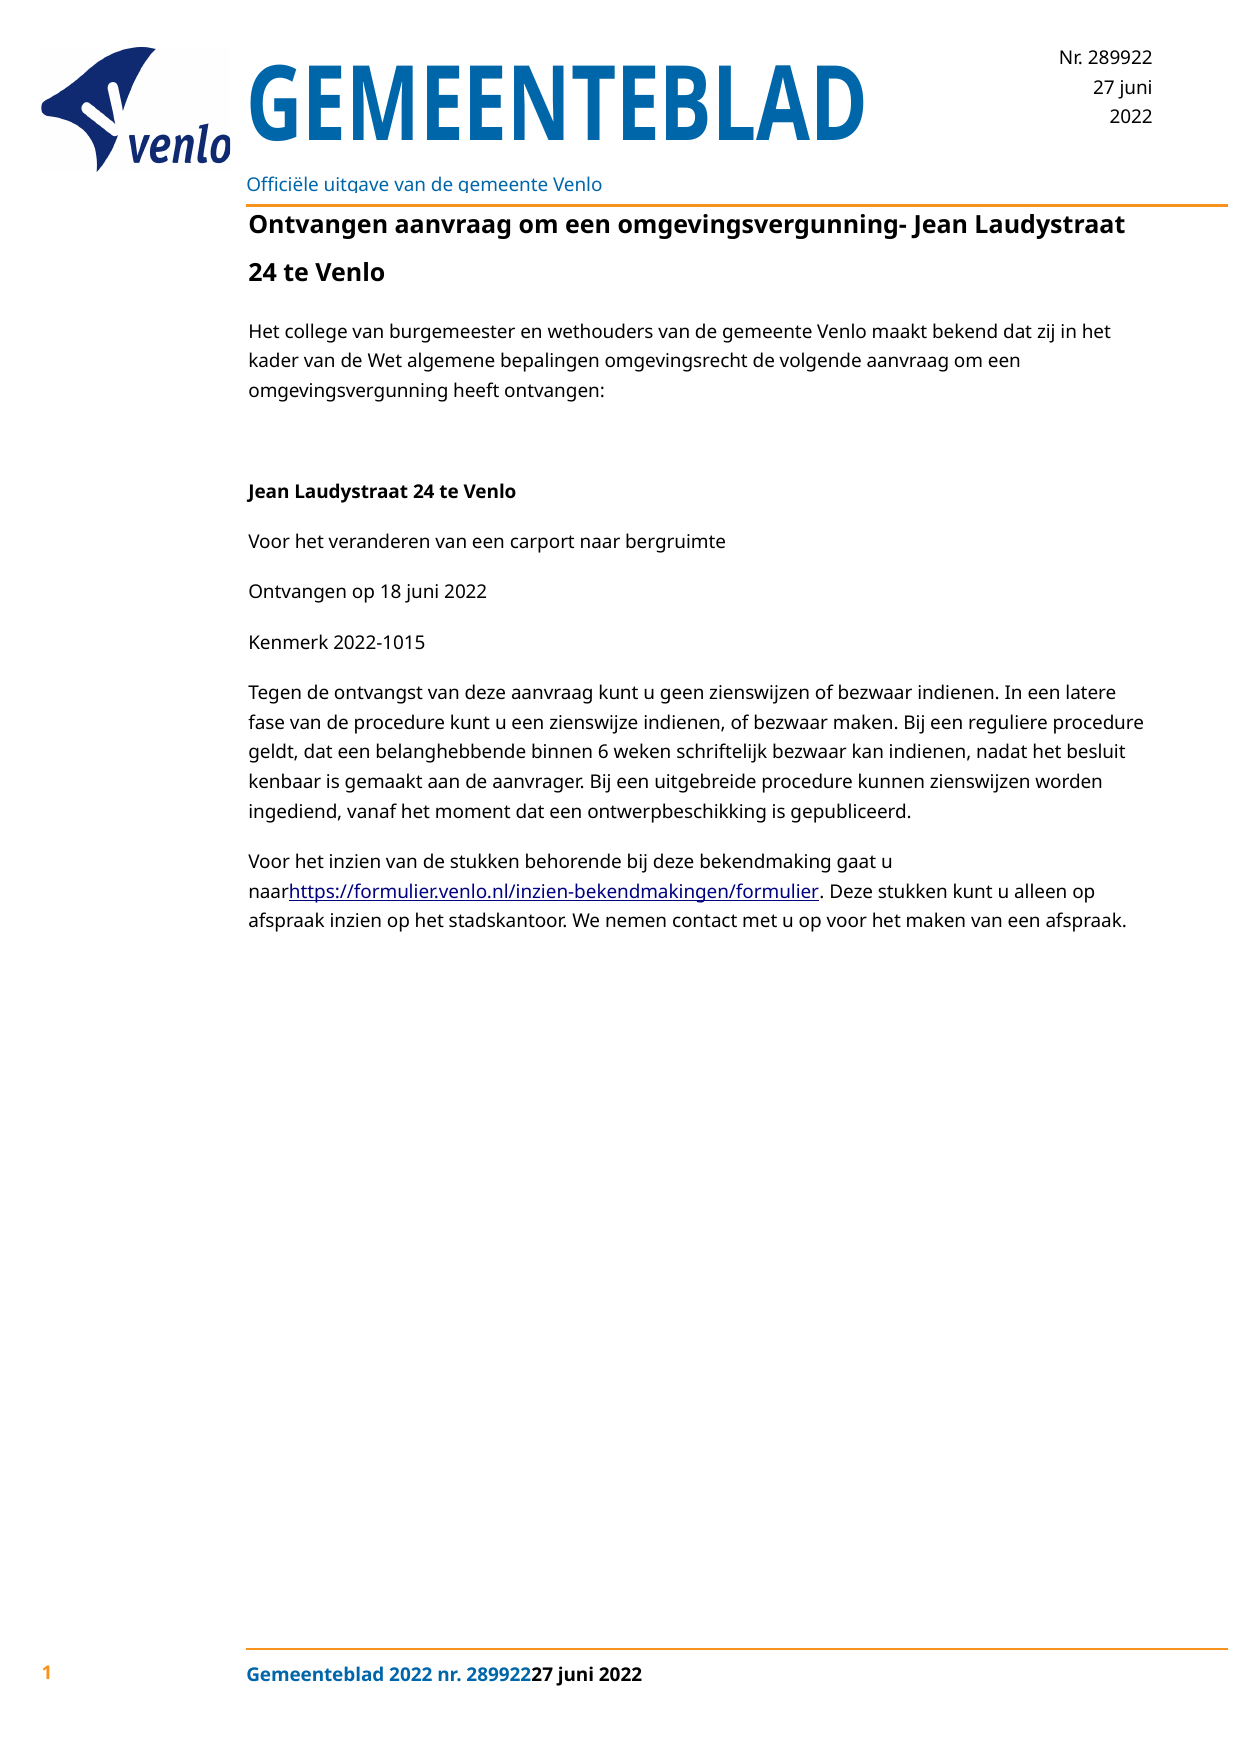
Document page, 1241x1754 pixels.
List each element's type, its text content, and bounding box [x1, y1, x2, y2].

text Kenmerk 2022-1015 [248, 629, 1152, 655]
text Ontvangen op 18 juni 2022 [248, 579, 1152, 604]
text Voor het inzien van de stukken behorende bij deze bekendmaking gaat u naarhttps://formulier.venlo.nl/inzien-bekendmakingen/formulier. Deze stukken kunt u alleen op afspraak inzien op het stadskantoor. We nemen contact met u op voor het maken van een afspraak. [248, 848, 1152, 933]
picture [41, 47, 231, 172]
text Ontvangen aanvraag om een omgevingsvergunning- Jean Laudystraat 24 te Venlo [248, 207, 1152, 288]
text Jean Laudystraat 24 te Venlo [248, 478, 1152, 504]
text Het college van burgemeester en wethouders van de gemeente Venlo maakt bekend dat zij in het kader van de Wet algemene bepalingen omgevingsrecht de volgende aanvraag om een omgevingsvergunning heeft ontvangen: [248, 318, 1152, 403]
text Voor het veranderen van een carport naar bergruimte [248, 528, 1152, 554]
text Tegen de ontvangst van deze aanvraag kunt u geen zienswijzen of bezwaar indienen. In een latere fase van de procedure kunt u een zienswijze indienen, of bezwaar maken. Bij een reguliere procedure geldt, dat een belanghebbende binnen 6 weken schriftelijk bezwaar kan indienen, nadat het besluit kenbaar is gemaakt aan de aanvrager. Bij een uitgebreide procedure kunnen zienswijzen worden ingediend, vanaf het moment dat een ontwerpbeschikking is gepubliceerd. [248, 679, 1152, 824]
